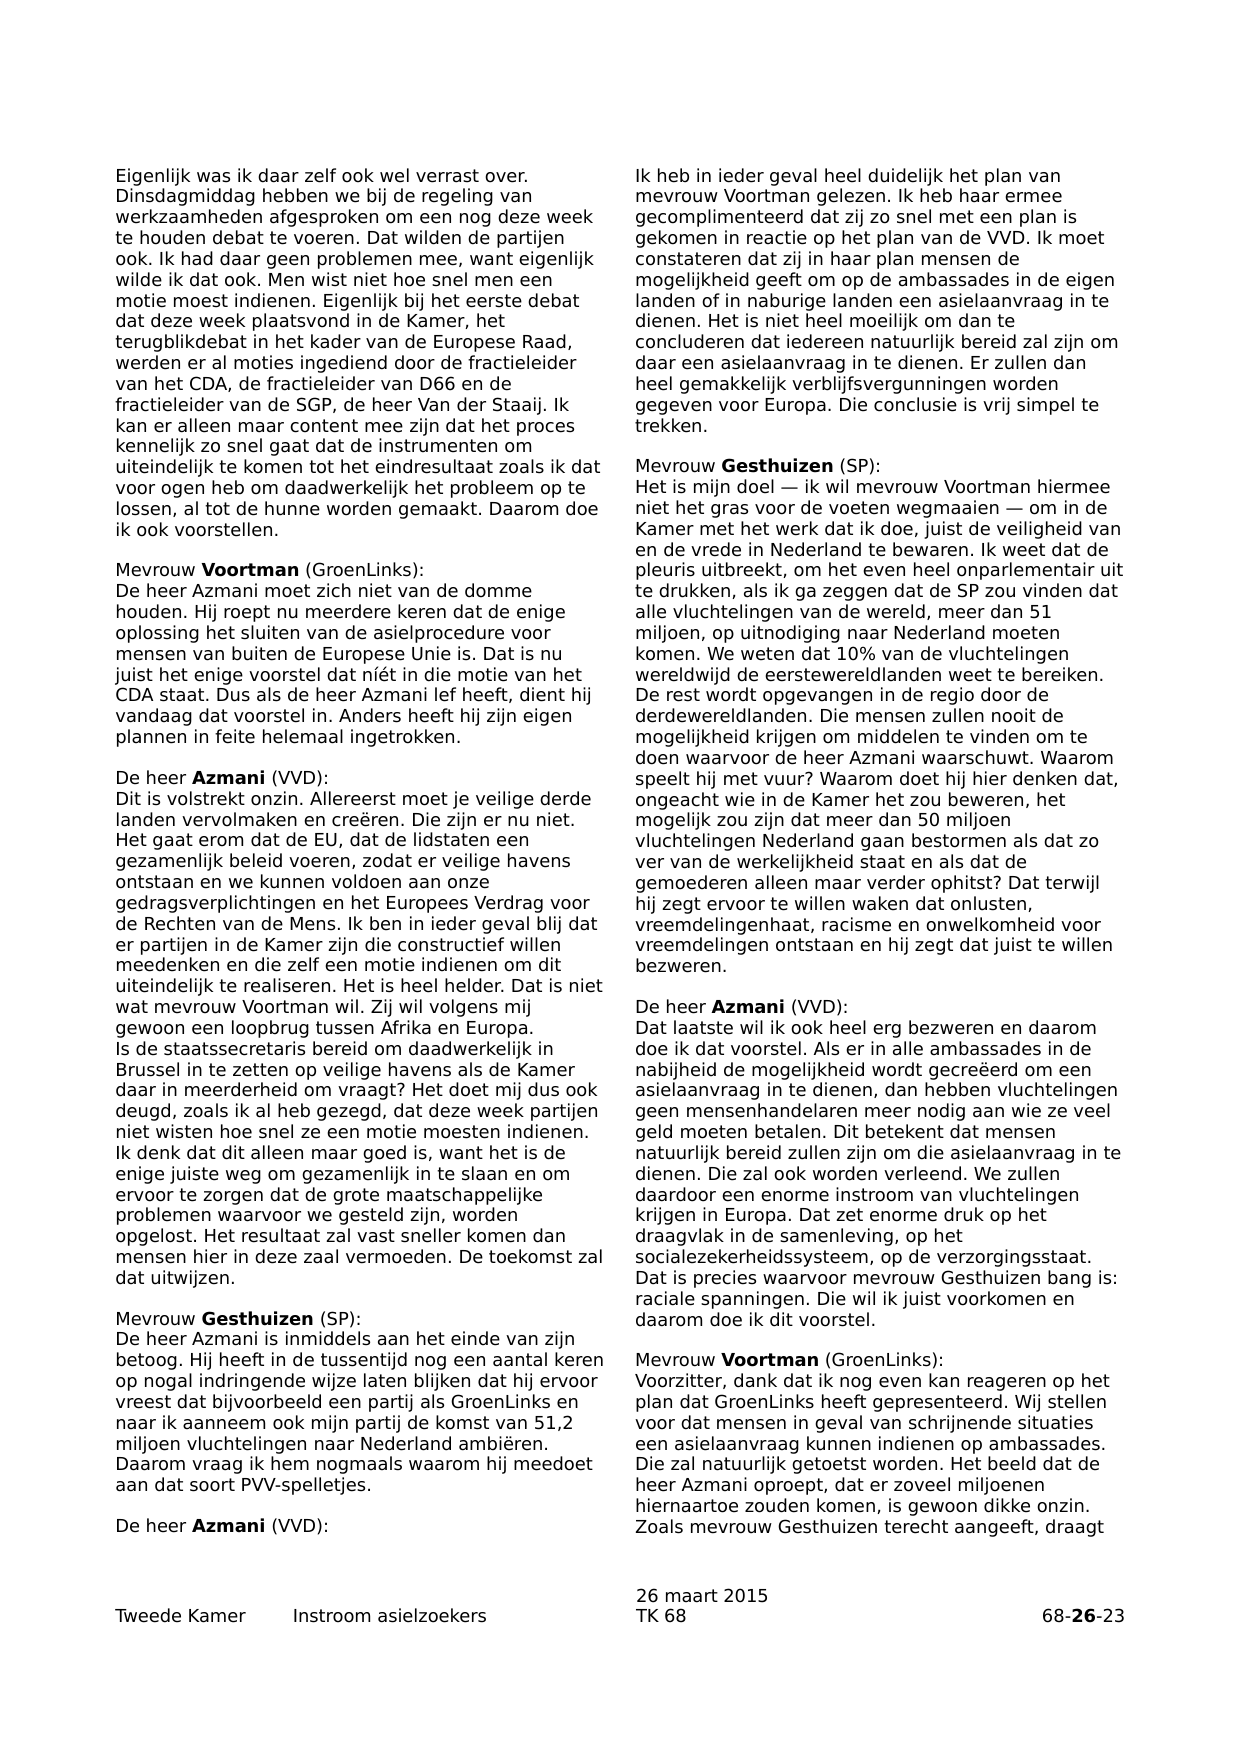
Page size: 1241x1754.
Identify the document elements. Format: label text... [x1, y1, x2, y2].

text Ik heb in ieder geval heel duidelijk het plan van mevrouw Voortman gelezen. Ik heb haar ermee gecomplimenteerd dat zij zo snel met een plan is gekomen in reactie op het plan van de VVD. Ik moet constateren dat zij in haar plan mensen de mogelijkheid geeft om op de ambassades in de eigen landen of in naburige landen een asielaanvraag in te dienen. Het is niet heel moeilijk om dan te concluderen dat iedereen natuurlijk bereid zal zijn om daar een asielaanvraag in te dienen. Er zullen dan heel gemakkelijk verblijfsvergunningen worden gegeven voor Europa. Die conclusie is vrij simpel te trekken. [635, 165, 1125, 436]
text Mevrouw Voortman (GroenLinks): [635, 1350, 1125, 1371]
text Mevrouw Gesthuizen (SP): [115, 1308, 605, 1329]
text De heer Azmani (VVD): [635, 997, 1125, 1018]
text Eigenlijk was ik daar zelf ook wel verrast over. Dinsdagmiddag hebben we bij de regeling van werkzaamheden afgesproken om een nog deze week te houden debat te voeren. Dat wilden de partijen ook. Ik had daar geen problemen mee, want eigenlijk wilde ik dat ook. Men wist niet hoe snel men een motie moest indienen. Eigenlijk bij het eerste debat dat deze week plaatsvond in de Kamer, het terugblikdebat in het kader van de Europese Raad, werden er al moties ingediend door de fractieleider van het CDA, de fractieleider van D66 en de fractieleider van de SGP, de heer Van der Staaij. Ik kan er alleen maar content mee zijn dat het proces kennelijk zo snel gaat dat de instrumenten om uiteindelijk te komen tot het eindresultaat zoals ik dat voor ogen heb om daadwerkelijk het probleem op te lossen, al tot de hunne worden gemaakt. Daarom doe ik ook voorstellen. [115, 165, 605, 540]
text Is de staatssecretaris bereid om daadwerkelijk in Brussel in te zetten op veilige havens als de Kamer daar in meerderheid om vraagt? Het doet mij dus ook deugd, zoals ik al heb gezegd, dat deze week partijen niet wisten hoe snel ze een motie moesten indienen. Ik denk dat dit alleen maar goed is, want het is de enige juiste weg om gezamenlijk in te slaan en om ervoor te zorgen dat de grote maatschappelijke problemen waarvoor we gesteld zijn, worden opgelost. Het resultaat zal vast sneller komen dan mensen hier in deze zaal vermoeden. De toekomst zal dat uitwijzen. [115, 1038, 605, 1288]
text Mevrouw Gesthuizen (SP): [635, 456, 1125, 477]
text Dat laatste wil ik ook heel erg bezweren en daarom doe ik dat voorstel. Als er in alle ambassades in de nabijheid de mogelijkheid wordt gecreëerd om een asielaanvraag in te dienen, dan hebben vluchtelingen geen mensenhandelaren meer nodig aan wie ze veel geld moeten betalen. Dit betekent dat mensen natuurlijk bereid zullen zijn om die asielaanvraag in te dienen. Die zal ook worden verleend. We zullen daardoor een enorme instroom van vluchtelingen krijgen in Europa. Dat zet enorme druk op het draagvlak in de samenleving, op het socialezekerheidssysteem, op de verzorgingsstaat. Dat is precies waarvoor mevrouw Gesthuizen bang is: raciale spanningen. Die wil ik juist voorkomen en daarom doe ik dit voorstel. [635, 1018, 1125, 1330]
text De heer Azmani is inmiddels aan het einde van zijn betoog. Hij heeft in de tussentijd nog een aantal keren op nogal indringende wijze laten blijken dat hij ervoor vreest dat bijvoorbeeld een partij als GroenLinks en naar ik aanneem ook mijn partij de komst van 51,2 miljoen vluchtelingen naar Nederland ambiëren. Daarom vraag ik hem nogmaals waarom hij meedoet aan dat soort PVV-spelletjes. [115, 1329, 605, 1496]
text De heer Azmani (VVD): [115, 1516, 605, 1537]
text Mevrouw Voortman (GroenLinks): [115, 560, 605, 581]
text Dit is volstrekt onzin. Allereerst moet je veilige derde landen vervolmaken en creëren. Die zijn er nu niet. Het gaat erom dat de EU, dat de lidstaten een gezamenlijk beleid voeren, zodat er veilige havens ontstaan en we kunnen voldoen aan onze gedragsverplichtingen en het Europees Verdrag voor de Rechten van de Mens. Ik ben in ieder geval blij dat er partijen in de Kamer zijn die constructief willen meedenken en die zelf een motie indienen om dit uiteindelijk te realiseren. Het is heel helder. Dat is niet wat mevrouw Voortman wil. Zij wil volgens mij gewoon een loopbrug tussen Afrika en Europa. [115, 788, 605, 1038]
text Voorzitter, dank dat ik nog even kan reageren op het plan dat GroenLinks heeft gepresenteerd. Wij stellen voor dat mensen in geval van schrijnende situaties een asielaanvraag kunnen indienen op ambassades. Die zal natuurlijk getoetst worden. Het beeld dat de heer Azmani oproept, dat er zoveel miljoenen hiernaartoe zouden komen, is gewoon dikke onzin. Zoals mevrouw Gesthuizen terecht aangeeft, draagt [635, 1371, 1125, 1537]
text Het is mijn doel — ik wil mevrouw Voortman hiermee niet het gras voor de voeten wegmaaien — om in de Kamer met het werk dat ik doe, juist de veiligheid van en de vrede in Nederland te bewaren. Ik weet dat de pleuris uitbreekt, om het even heel onparlementair uit te drukken, als ik ga zeggen dat de SP zou vinden dat alle vluchtelingen van de wereld, meer dan 51 miljoen, op uitnodiging naar Nederland moeten komen. We weten dat 10% van de vluchtelingen wereldwijd de eerstewereldlanden weet te bereiken. De rest wordt opgevangen in de regio door de derdewereldlanden. Die mensen zullen nooit de mogelijkheid krijgen om middelen te vinden om te doen waarvoor de heer Azmani waarschuwt. Waarom speelt hij met vuur? Waarom doet hij hier denken dat, ongeacht wie in de Kamer het zou beweren, het mogelijk zou zijn dat meer dan 50 miljoen vluchtelingen Nederland gaan bestormen als dat zo ver van de werkelijkheid staat en als dat de gemoederen alleen maar verder ophitst? Dat terwijl hij zegt ervoor te willen waken dat onlusten, vreemdelingenhaat, racisme en onwelkomheid voor vreemdelingen ontstaan en hij zegt dat juist te willen bezweren. [635, 477, 1125, 977]
text De heer Azmani (VVD): [115, 768, 605, 788]
text De heer Azmani moet zich niet van de domme houden. Hij roept nu meerdere keren dat de enige oplossing het sluiten van de asielprocedure voor mensen van buiten de Europese Unie is. Dat is nu juist het enige voorstel dat níét in die motie van het CDA staat. Dus als de heer Azmani lef heeft, dient hij vandaag dat voorstel in. Anders heeft hij zijn eigen plannen in feite helemaal ingetrokken. [115, 581, 605, 748]
